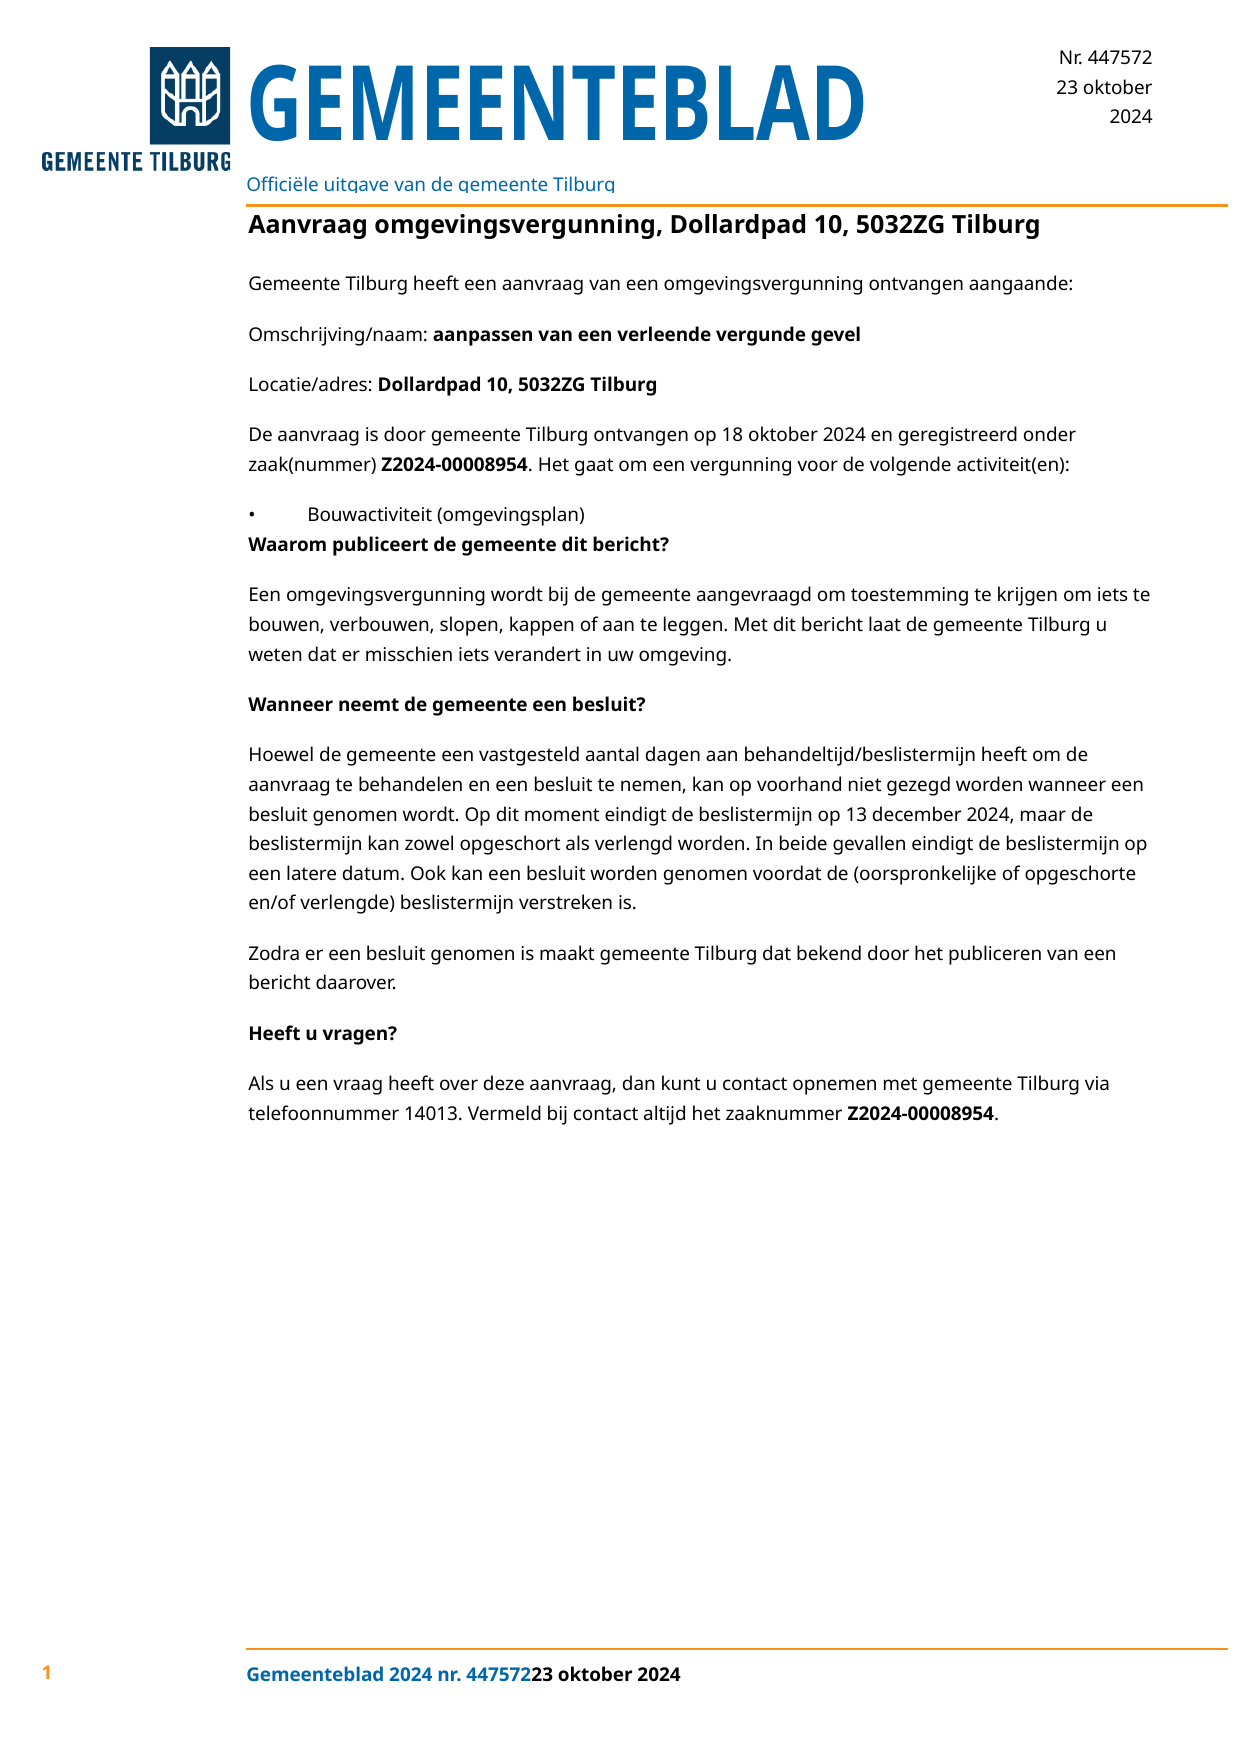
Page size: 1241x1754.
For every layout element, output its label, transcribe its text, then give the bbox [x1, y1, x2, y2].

text Aanvraag omgevingsvergunning, Dollardpad 10, 5032ZG Tilburg [248, 207, 1152, 241]
picture [41, 47, 231, 172]
text Gemeente Tilburg heeft een aanvraag van een omgevingsvergunning ontvangen aangaande: [248, 270, 1152, 296]
list Bouwactiviteit (omgevingsplan) [248, 502, 1152, 527]
text Zodra er een besluit genomen is maakt gemeente Tilburg dat bekend door het publiceren van een bericht daarover. [248, 940, 1152, 995]
text Hoewel de gemeente een vastgesteld aantal dagen aan behandeltijd/beslistermijn heeft om de aanvraag te behandelen en een besluit te nemen, kan op voorhand niet gezegd worden wanneer een besluit genomen wordt. Op dit moment eindigt de beslistermijn op 13 december 2024, maar de beslistermijn kan zowel opgeschort als verlengd worden. In beide gevallen eindigt de beslistermijn op een latere datum. Ook kan een besluit worden genomen voordat de (oorspronkelijke of opgeschorte en/of verlengde) beslistermijn verstreken is. [248, 742, 1152, 915]
text Omschrijving/naam: aanpassen van een verleende vergunde gevel [248, 321, 1152, 346]
text Een omgevingsvergunning wordt bij de gemeente aangevraagd om toestemming te krijgen om iets te bouwen, verbouwen, slopen, kappen of aan te leggen. Met dit bericht laat de gemeente Tilburg u weten dat er misschien iets verandert in uw omgeving. [248, 582, 1152, 666]
text Waarom publiceert de gemeente dit bericht? [248, 531, 1152, 557]
text Wanneer neemt de gemeente een besluit? [248, 691, 1152, 717]
text Heeft u vragen? [248, 1020, 1152, 1046]
text Locatie/adres: Dollardpad 10, 5032ZG Tilburg [248, 371, 1152, 397]
text De aanvraag is door gemeente Tilburg ontvangen op 18 oktober 2024 en geregistreerd onder zaak(nummer) Z2024-00008954. Het gaat om een vergunning voor de volgende activiteit(en): [248, 422, 1152, 477]
text Als u een vraag heeft over deze aanvraag, dan kunt u contact opnemen met gemeente Tilburg via telefoonnummer 14013. Vermeld bij contact altijd het zaaknummer Z2024-00008954. [248, 1070, 1152, 1126]
